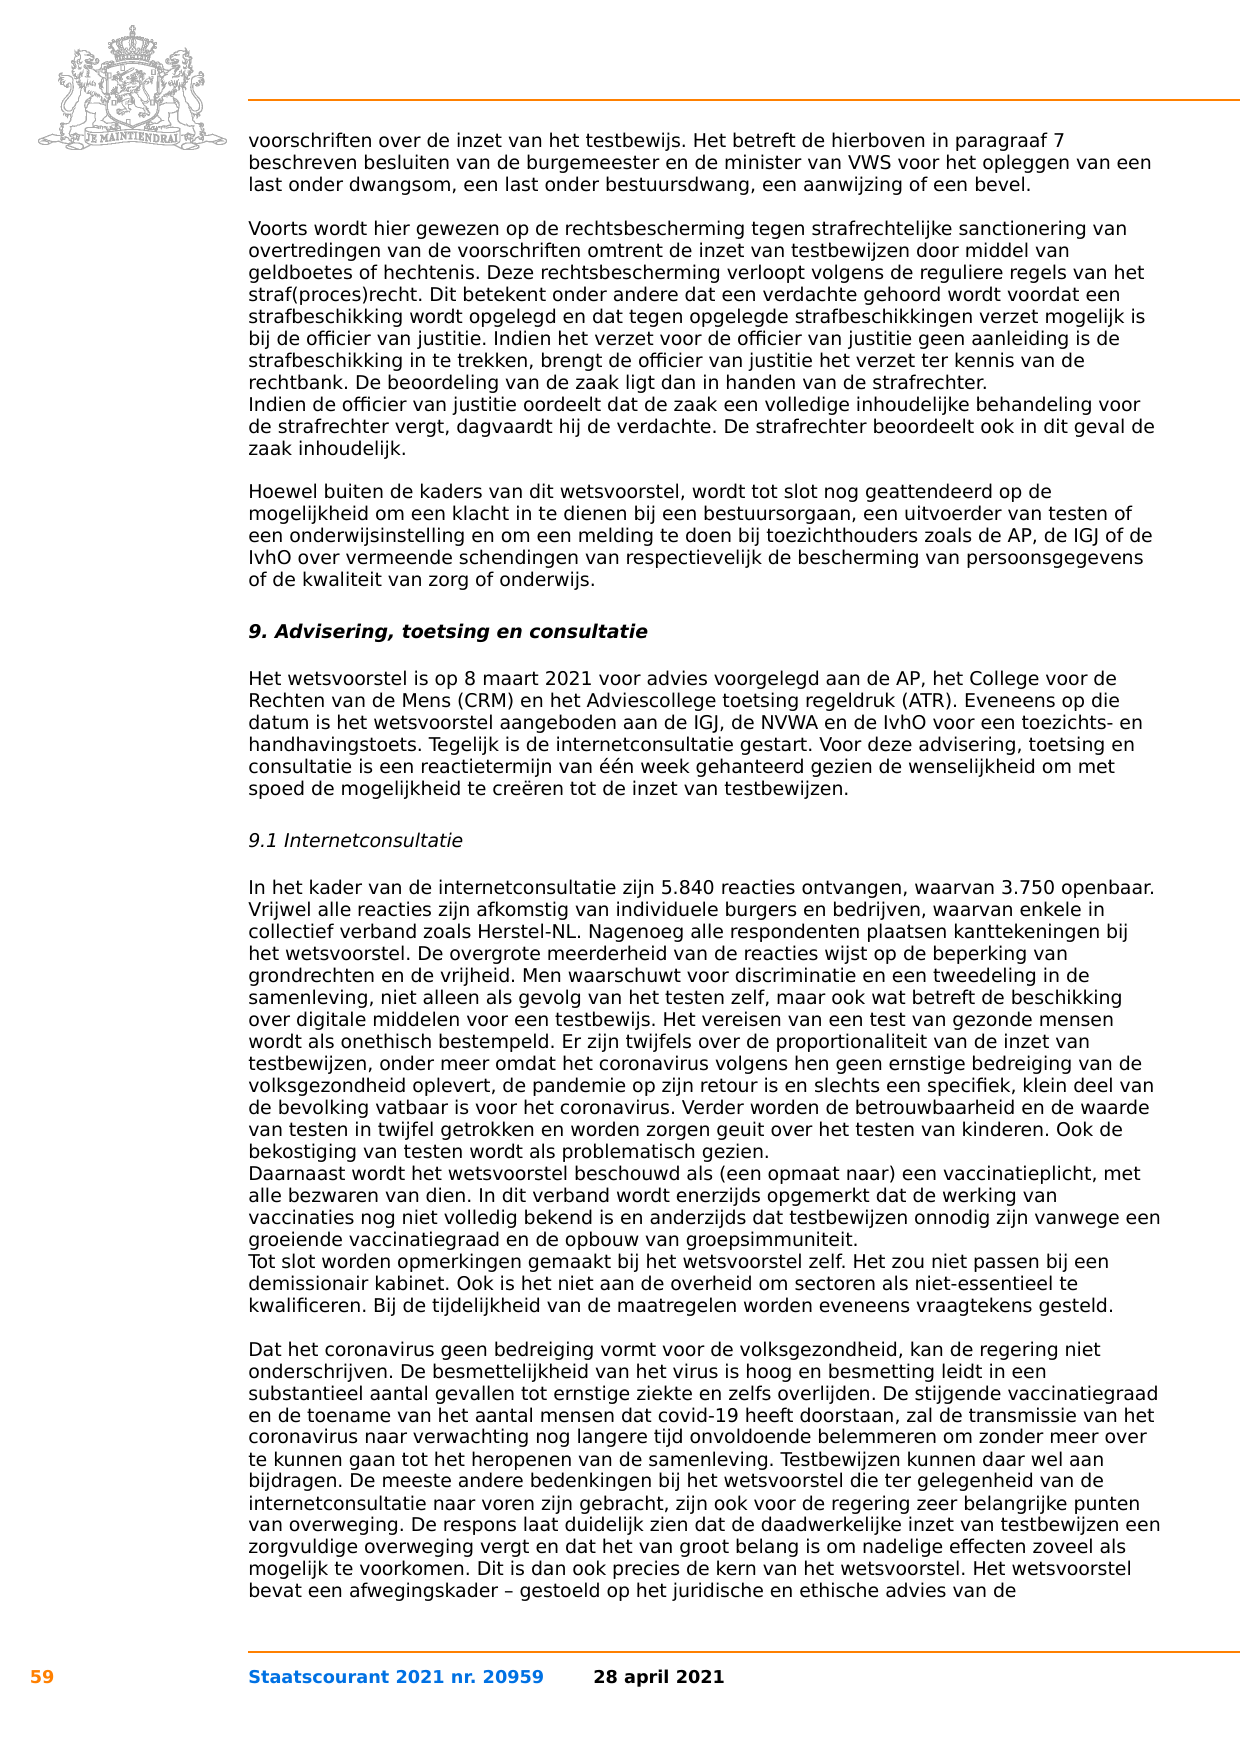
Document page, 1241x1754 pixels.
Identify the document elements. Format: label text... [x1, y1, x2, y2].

text In het kader van de internetconsultatie zijn 5.840 reacties ontvangen, waarvan 3.750 openbaar. Vrijwel alle reacties zijn afkomstig van individuele burgers en bedrijven, waarvan enkele in collectief verband zoals Herstel-NL. Nagenoeg alle respondenten plaatsen kanttekeningen bij het wetsvoorstel. De overgrote meerderheid van de reacties wijst op de beperking van grondrechten en de vrijheid. Men waarschuwt voor discriminatie en een tweedeling in de samenleving, niet alleen als gevolg van het testen zelf, maar ook wat betreft de beschikking over digitale middelen voor een testbewijs. Het vereisen van een test van gezonde mensen wordt als onethisch bestempeld. Er zijn twijfels over de proportionaliteit van de inzet van testbewijzen, onder meer omdat het coronavirus volgens hen geen ernstige bedreiging van de volksgezondheid oplevert, de pandemie op zijn retour is en slechts een specifiek, klein deel van de bevolking vatbaar is voor het coronavirus. Verder worden de betrouwbaarheid en de waarde van testen in twijfel getrokken en worden zorgen geuit over het testen van kinderen. Ook de bekostiging van testen wordt als problematisch gezien. [248, 877, 1163, 1163]
text Voorts wordt hier gewezen op de rechtsbescherming tegen strafrechtelijke sanctionering van overtredingen van de voorschriften omtrent de inzet van testbewijzen door middel van geldboetes of hechtenis. Deze rechtsbescherming verloopt volgens de reguliere regels van het straf(proces)recht. Dit betekent onder andere dat een verdachte gehoord wordt voordat een strafbeschikking wordt opgelegd en dat tegen opgelegde strafbeschikkingen verzet mogelijk is bij de officier van justitie. Indien het verzet voor de officier van justitie geen aanleiding is de strafbeschikking in te trekken, brengt de officier van justitie het verzet ter kennis van de rechtbank. De beoordeling van de zaak ligt dan in handen van de strafrechter. [248, 218, 1163, 393]
text Het wetsvoorstel is op 8 maart 2021 voor advies voorgelegd aan de AP, het College voor de Rechten van de Mens (CRM) en het Adviescollege toetsing regeldruk (ATR). Eveneens op die datum is het wetsvoorstel aangeboden aan de IGJ, de NVWA en de IvhO voor een toezichts- en handhavingstoets. Tegelijk is de internetconsultatie gestart. Voor deze advisering, toetsing en consultatie is een reactietermijn van één week gehanteerd gezien de wenselijkheid om met spoed de mogelijkheid te creëren tot de inzet van testbewijzen. [248, 668, 1163, 800]
text Hoewel buiten de kaders van dit wetsvoorstel, wordt tot slot nog geattendeerd op de mogelijkheid om een klacht in te dienen bij een bestuursorgaan, een uitvoerder van testen of een onderwijsinstelling en om een melding te doen bij toezichthouders zoals de AP, de IGJ of de IvhO over vermeende schendingen van respectievelijk de bescherming van persoonsgegevens of de kwaliteit van zorg of onderwijs. [248, 481, 1163, 591]
text voorschriften over de inzet van het testbewijs. Het betreft de hierboven in paragraaf 7 beschreven besluiten van de burgemeester en de minister van VWS voor het opleggen van een last onder dwangsom, een last onder bestuursdwang, een aanwijzing of een bevel. [248, 130, 1163, 196]
text Tot slot worden opmerkingen gemaakt bij het wetsvoorstel zelf. Het zou niet passen bij een demissionair kabinet. Ook is het niet aan de overheid om sectoren als niet-essentieel te kwalificeren. Bij de tijdelijkheid van de maatregelen worden eveneens vraagtekens gesteld. [248, 1251, 1163, 1317]
picture [38, 25, 227, 150]
text Indien de officier van justitie oordeelt dat de zaak een volledige inhoudelijke behandeling voor de strafrechter vergt, dagvaardt hij de verdachte. De strafrechter beoordeelt ook in dit geval de zaak inhoudelijk. [248, 393, 1163, 459]
text Daarnaast wordt het wetsvoorstel beschouwd als (een opmaat naar) een vaccinatieplicht, met alle bezwaren van dien. In dit verband wordt enerzijds opgemerkt dat de werking van vaccinaties nog niet volledig bekend is en anderzijds dat testbewijzen onnodig zijn vanwege een groeiende vaccinatiegraad en de opbouw van groepsimmuniteit. [248, 1163, 1163, 1251]
text Dat het coronavirus geen bedreiging vormt voor de volksgezondheid, kan de regering niet onderschrijven. De besmettelijkheid van het virus is hoog en besmetting leidt in een substantieel aantal gevallen tot ernstige ziekte en zelfs overlijden. De stijgende vaccinatiegraad en de toename van het aantal mensen dat covid-19 heeft doorstaan, zal de transmissie van het coronavirus naar verwachting nog langere tijd onvoldoende belemmeren om zonder meer over te kunnen gaan tot het heropenen van de samenleving. Testbewijzen kunnen daar wel aan bijdragen. De meeste andere bedenkingen bij het wetsvoorstel die ter gelegenheid van de internetconsultatie naar voren zijn gebracht, zijn ook voor de regering zeer belangrijke punten van overweging. De respons laat duidelijk zien dat de daadwerkelijke inzet van testbewijzen een zorgvuldige overweging vergt en dat het van groot belang is om nadelige effecten zoveel als mogelijk te voorkomen. Dit is dan ook precies de kern van het wetsvoorstel. Het wetsvoorstel bevat een afwegingskader – gestoeld op het juridische en ethische advies van de [248, 1338, 1163, 1602]
subtitle 9.1 Internetconsultatie [248, 830, 1163, 852]
subtitle 9. Advisering, toetsing en consultatie [248, 621, 1163, 643]
